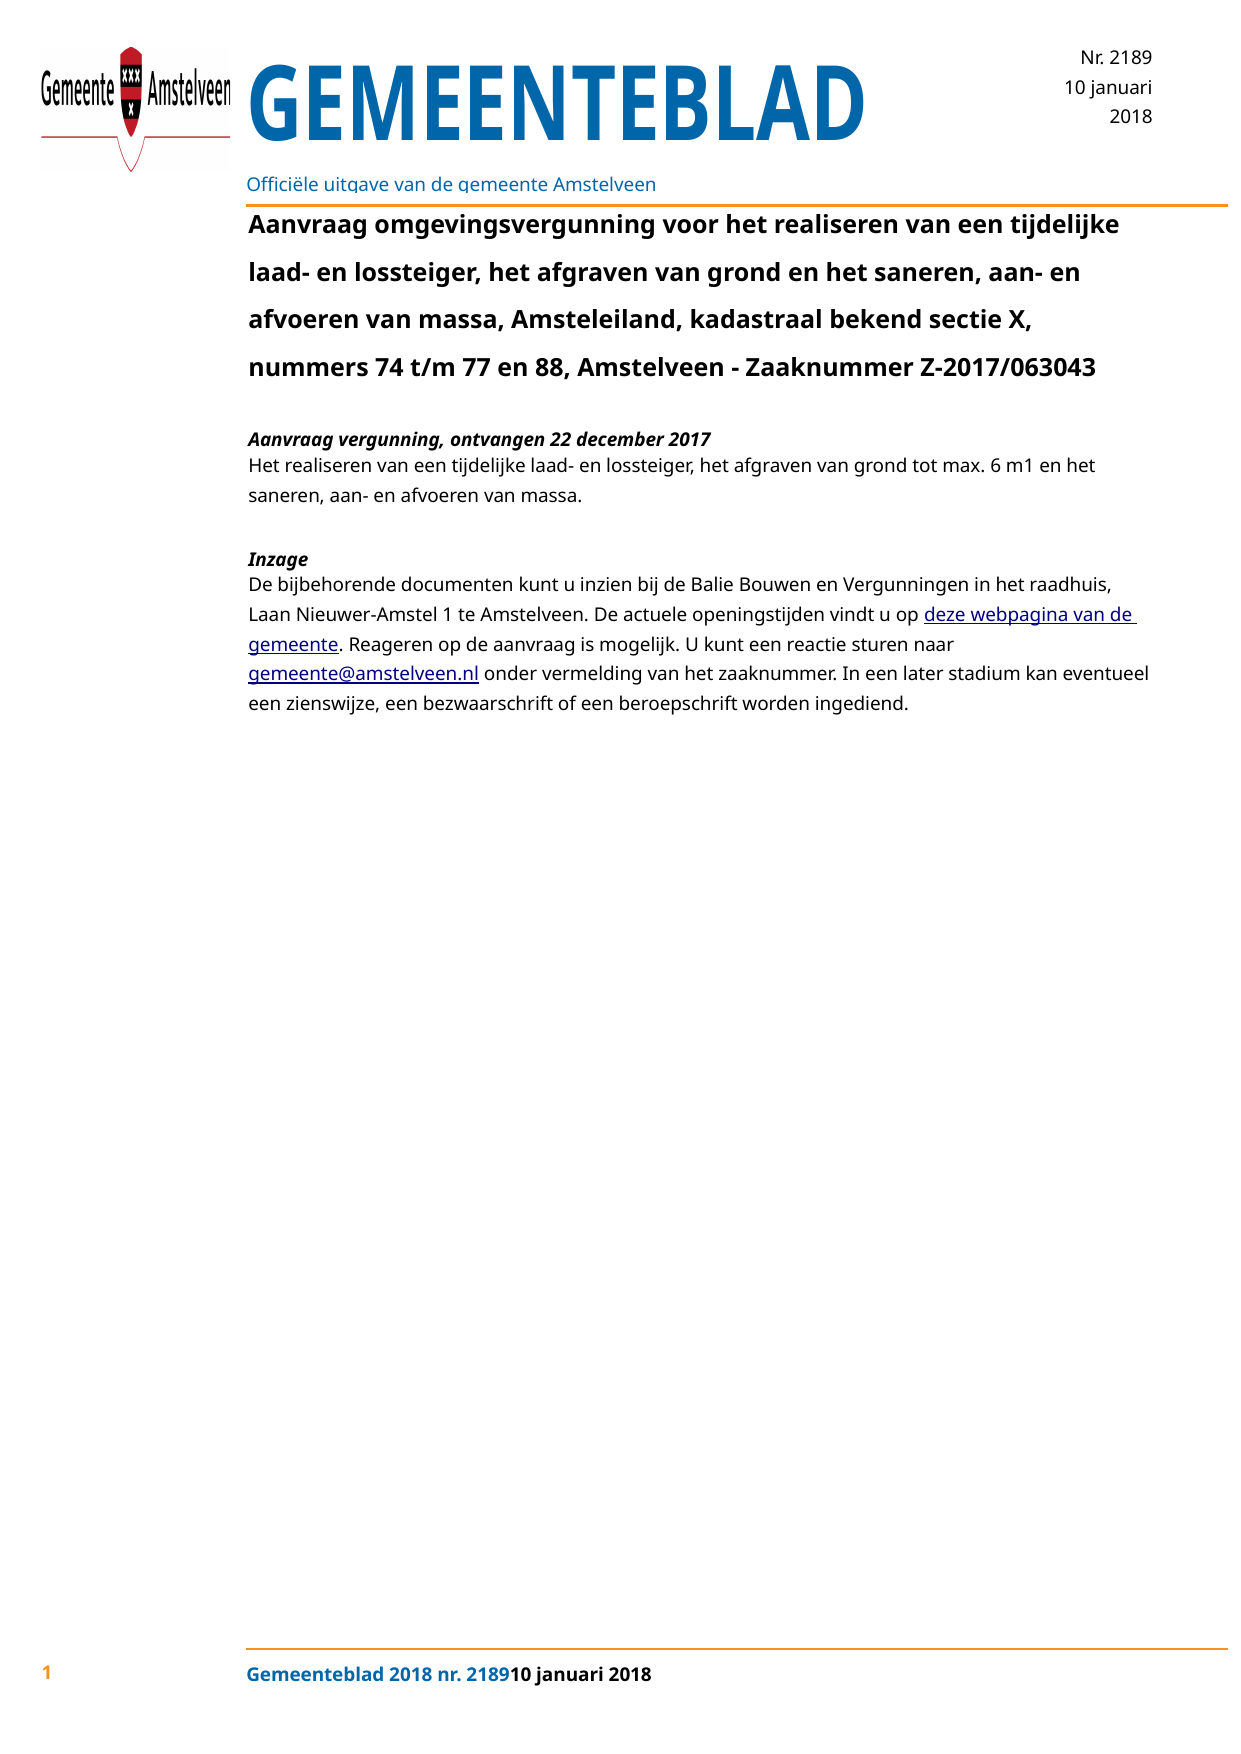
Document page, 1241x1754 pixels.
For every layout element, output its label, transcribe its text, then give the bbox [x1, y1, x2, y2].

text Aanvraag omgevingsvergunning voor het realiseren van een tijdelijke laad- en lossteiger, het afgraven van grond en het saneren, aan- en afvoeren van massa, Amsteleiland, kadastraal bekend sectie X, nummers 74 t/m 77 en 88, Amstelveen - Zaaknummer Z-2017/063043 [248, 207, 1152, 384]
text Het realiseren van een tijdelijke laad- en lossteiger, het afgraven van grond tot max. 6 m1 en het saneren, aan- en afvoeren van massa. [248, 452, 1152, 508]
text Inzage [248, 546, 1152, 572]
text De bijbehorende documenten kunt u inzien bij de Balie Bouwen en Vergunningen in het raadhuis, Laan Nieuwer-Amstel 1 te Amstelveen. De actuele openingstijden vindt u op deze webpagina van de gemeente. Reageren op de aanvraag is mogelijk. U kunt een reactie sturen naar gemeente@amstelveen.nl onder vermelding van het zaaknummer. In een later stadium kan eventueel een zienswijze, een bezwaarschrift of een beroepschrift worden ingediend. [248, 572, 1152, 716]
picture [41, 47, 231, 172]
text Aanvraag vergunning, ontvangen 22 december 2017 [248, 427, 1152, 452]
